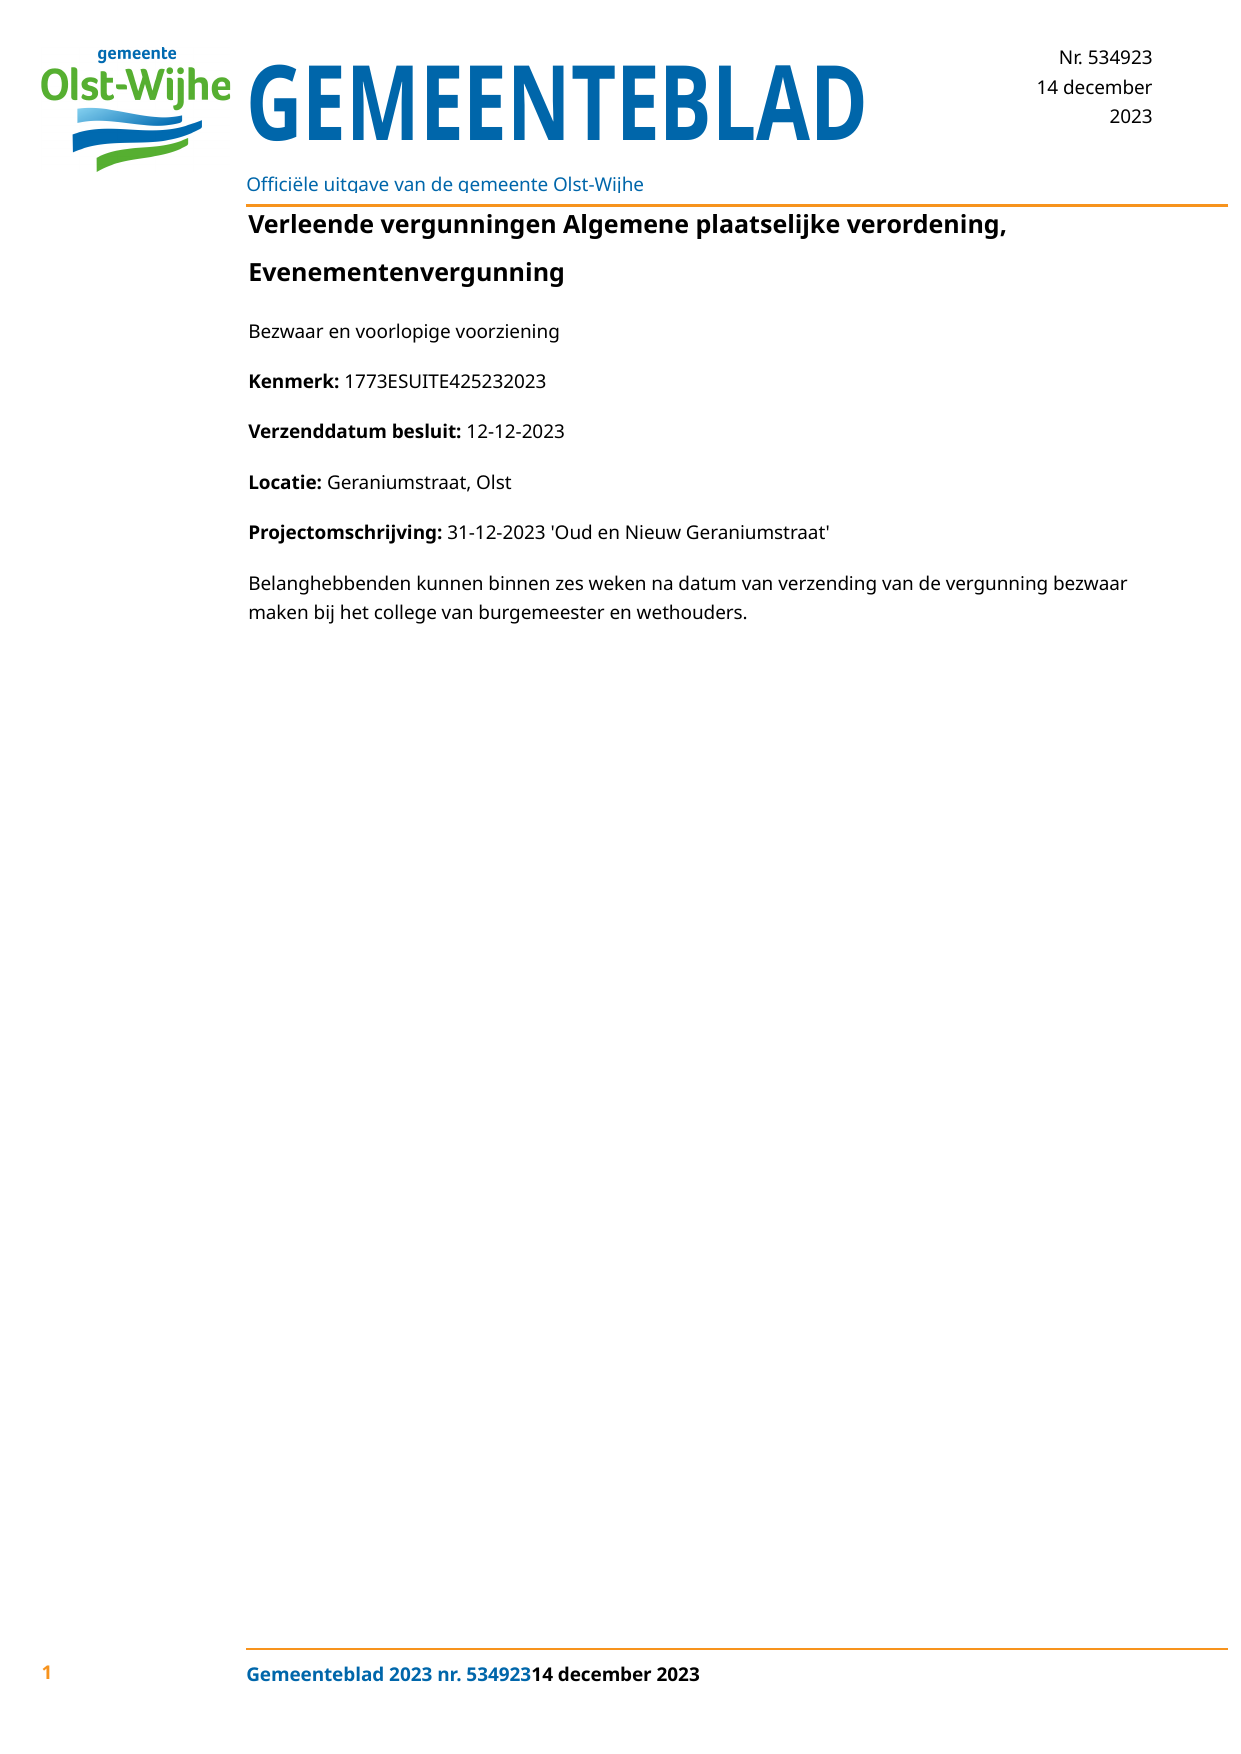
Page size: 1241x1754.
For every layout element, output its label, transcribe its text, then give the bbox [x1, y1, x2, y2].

text Verleende vergunningen Algemene plaatselijke verordening, Evenementenvergunning [248, 207, 1152, 288]
text Bezwaar en voorlopige voorziening [248, 318, 1152, 344]
text Belanghebbenden kunnen binnen zes weken na datum van verzending van de vergunning bezwaar maken bij het college van burgemeester en wethouders. [248, 570, 1152, 625]
text Projectomschrijving: 31-12-2023 'Oud en Nieuw Geraniumstraat' [248, 519, 1152, 545]
text Verzenddatum besluit: 12-12-2023 [248, 419, 1152, 444]
text Kenmerk: 1773ESUITE425232023 [248, 368, 1152, 394]
text Locatie: Geraniumstraat, Olst [248, 469, 1152, 495]
picture [41, 47, 231, 172]
